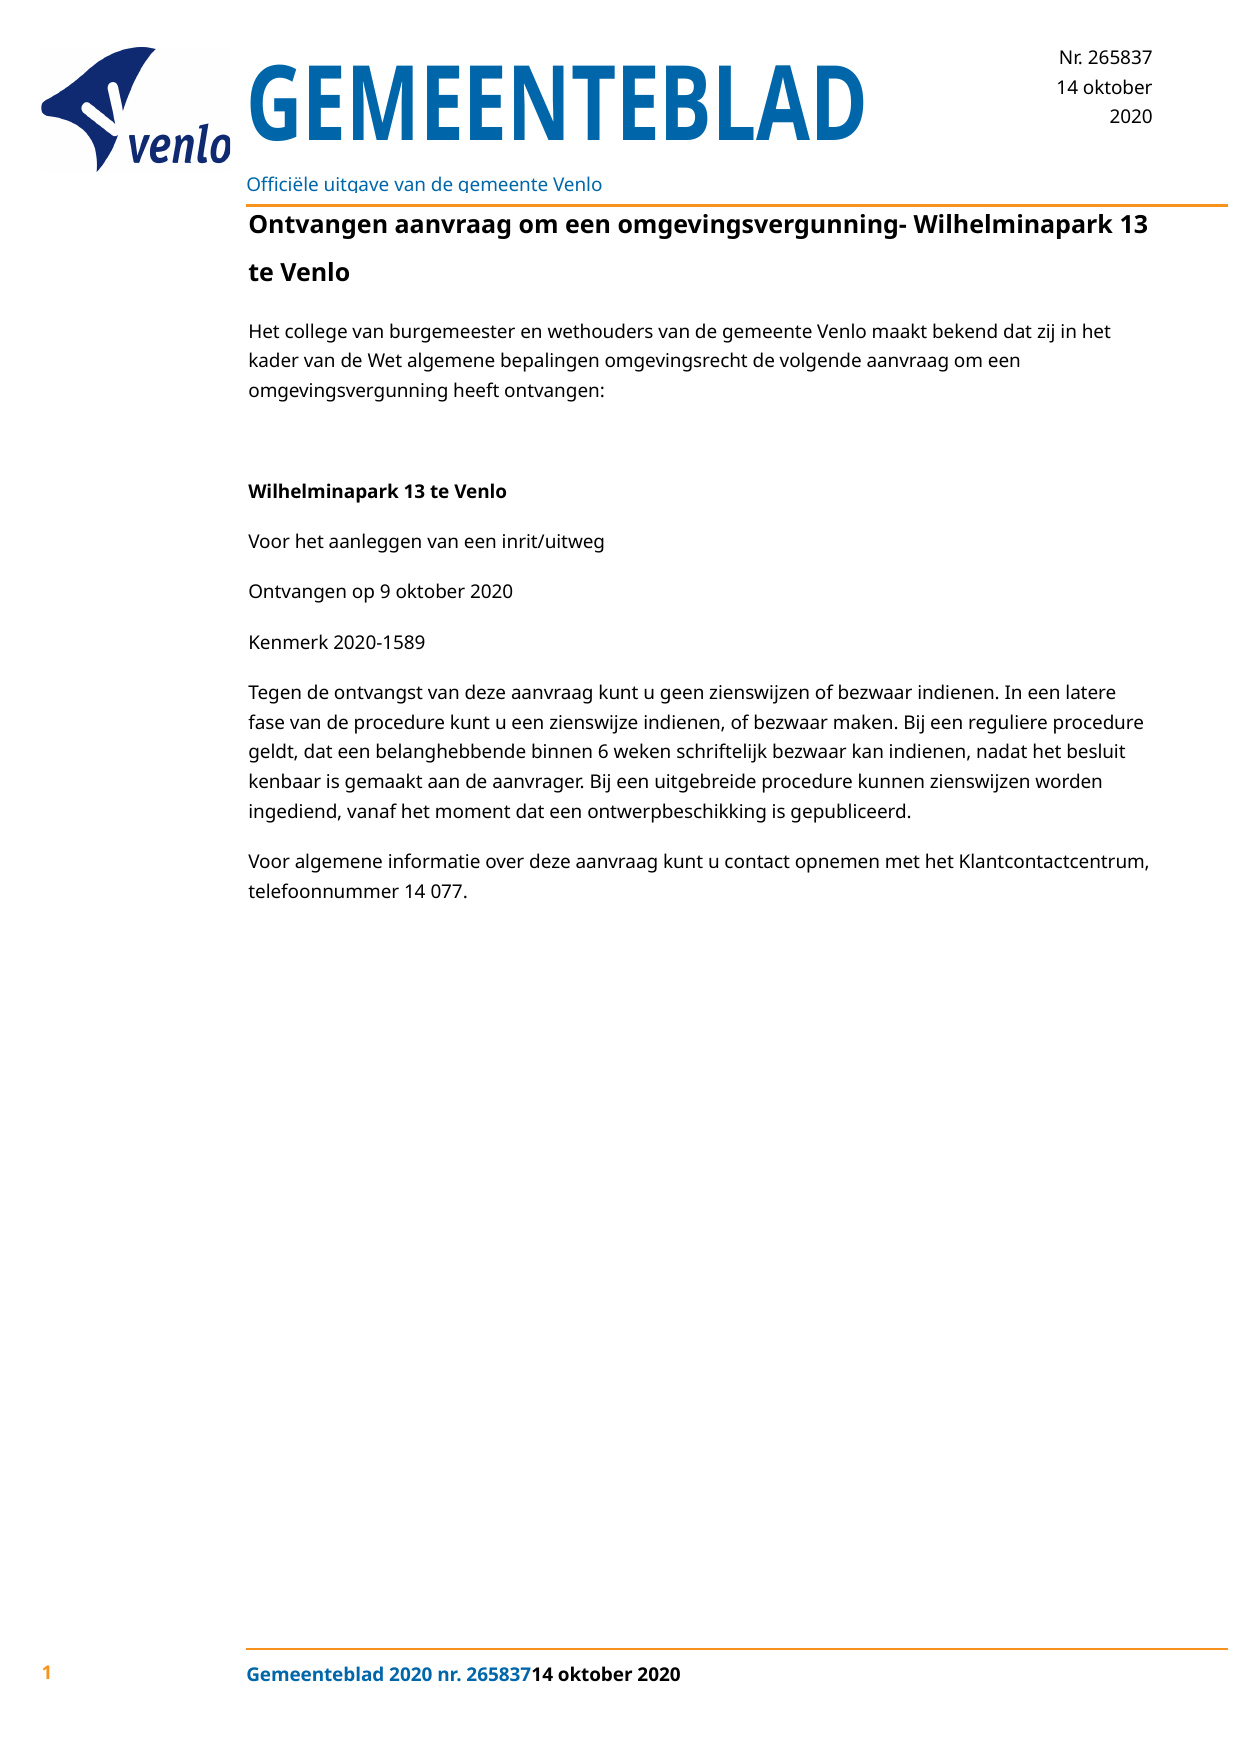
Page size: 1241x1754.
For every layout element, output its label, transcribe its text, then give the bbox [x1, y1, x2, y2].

text Tegen de ontvangst van deze aanvraag kunt u geen zienswijzen of bezwaar indienen. In een latere fase van de procedure kunt u een zienswijze indienen, of bezwaar maken. Bij een reguliere procedure geldt, dat een belanghebbende binnen 6 weken schriftelijk bezwaar kan indienen, nadat het besluit kenbaar is gemaakt aan de aanvrager. Bij een uitgebreide procedure kunnen zienswijzen worden ingediend, vanaf het moment dat een ontwerpbeschikking is gepubliceerd. [248, 679, 1152, 824]
text Ontvangen op 9 oktober 2020 [248, 579, 1152, 604]
text Voor het aanleggen van een inrit/uitweg [248, 528, 1152, 554]
text Ontvangen aanvraag om een omgevingsvergunning- Wilhelminapark 13 te Venlo [248, 207, 1152, 288]
picture [41, 47, 231, 172]
text Kenmerk 2020-1589 [248, 629, 1152, 655]
text Voor algemene informatie over deze aanvraag kunt u contact opnemen met het Klantcontactcentrum, telefoonnummer 14 077. [248, 848, 1152, 904]
text Het college van burgemeester en wethouders van de gemeente Venlo maakt bekend dat zij in het kader van de Wet algemene bepalingen omgevingsrecht de volgende aanvraag om een omgevingsvergunning heeft ontvangen: [248, 318, 1152, 403]
text Wilhelminapark 13 te Venlo [248, 478, 1152, 504]
